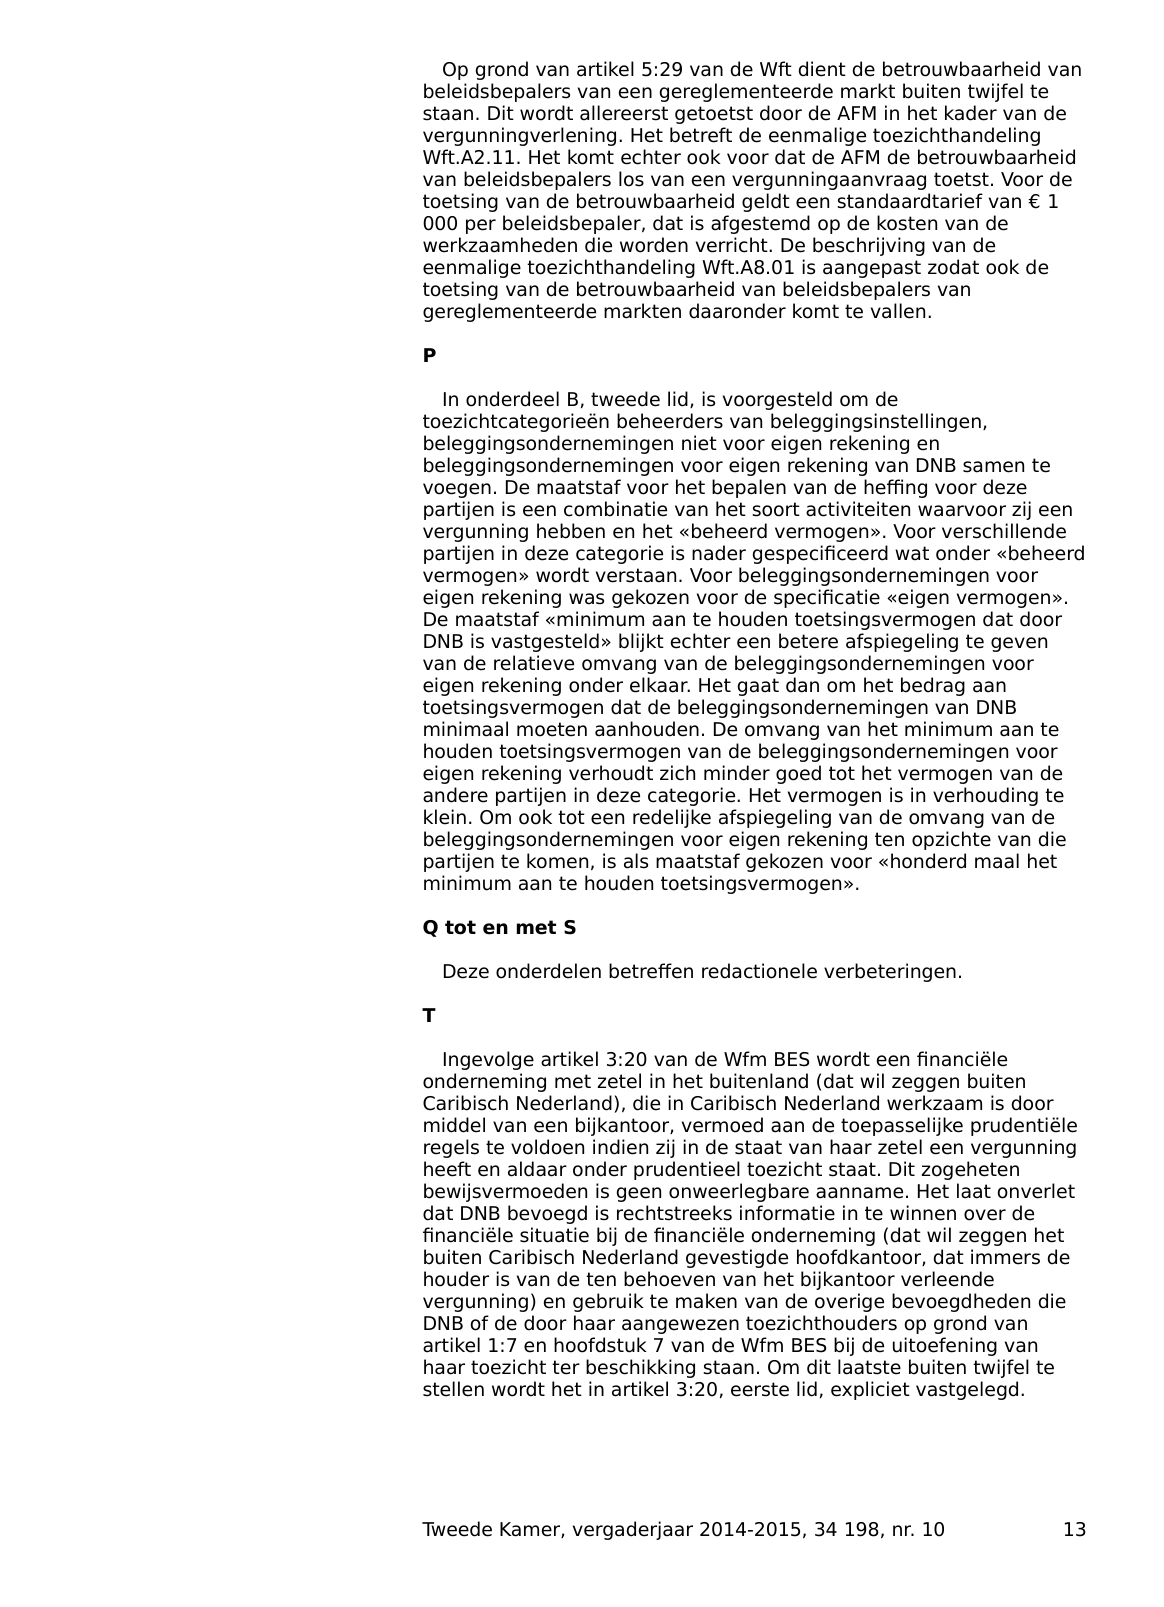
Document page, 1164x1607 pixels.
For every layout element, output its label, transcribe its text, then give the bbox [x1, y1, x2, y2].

subtitle Q tot en met S [422, 917, 1087, 939]
text Deze onderdelen betreffen redactionele verbeteringen. [422, 961, 1087, 983]
text Op grond van artikel 5:29 van de Wft dient de betrouwbaarheid van beleidsbepalers van een gereglementeerde markt buiten twijfel te staan. Dit wordt allereerst getoetst door de AFM in het kader van de vergunningverlening. Het betreft de eenmalige toezichthandeling Wft.A2.11. Het komt echter ook voor dat de AFM de betrouwbaarheid van beleidsbepalers los van een vergunningaanvraag toetst. Voor de toetsing van de betrouwbaarheid geldt een standaardtarief van € 1 000 per beleidsbepaler, dat is afgestemd op de kosten van de werkzaamheden die worden verricht. De beschrijving van de eenmalige toezichthandeling Wft.A8.01 is aangepast zodat ook de toetsing van de betrouwbaarheid van beleidsbepalers van gereglementeerde markten daaronder komt te vallen. [422, 59, 1087, 323]
subtitle P [422, 345, 1087, 367]
text Ingevolge artikel 3:20 van de Wfm BES wordt een financiële onderneming met zetel in het buitenland (dat wil zeggen buiten Caribisch Nederland), die in Caribisch Nederland werkzaam is door middel van een bijkantoor, vermoed aan de toepasselijke prudentiële regels te voldoen indien zij in de staat van haar zetel een vergunning heeft en aldaar onder prudentieel toezicht staat. Dit zogeheten bewijsvermoeden is geen onweerlegbare aanname. Het laat onverlet dat DNB bevoegd is rechtstreeks informatie in te winnen over de financiële situatie bij de financiële onderneming (dat wil zeggen het buiten Caribisch Nederland gevestigde hoofdkantoor, dat immers de houder is van de ten behoeven van het bijkantoor verleende vergunning) en gebruik te maken van de overige bevoegdheden die DNB of de door haar aangewezen toezichthouders op grond van artikel 1:7 en hoofdstuk 7 van de Wfm BES bij de uitoefening van haar toezicht ter beschikking staan. Om dit laatste buiten twijfel te stellen wordt het in artikel 3:20, eerste lid, expliciet vastgelegd. [422, 1049, 1087, 1401]
subtitle T [422, 1005, 1087, 1027]
text In onderdeel B, tweede lid, is voorgesteld om de toezichtcategorieën beheerders van beleggingsinstellingen, beleggingsondernemingen niet voor eigen rekening en beleggingsondernemingen voor eigen rekening van DNB samen te voegen. De maatstaf voor het bepalen van de heffing voor deze partijen is een combinatie van het soort activiteiten waarvoor zij een vergunning hebben en het «beheerd vermogen». Voor verschillende partijen in deze categorie is nader gespecificeerd wat onder «beheerd vermogen» wordt verstaan. Voor beleggingsondernemingen voor eigen rekening was gekozen voor de specificatie «eigen vermogen». De maatstaf «minimum aan te houden toetsingsvermogen dat door DNB is vastgesteld» blijkt echter een betere afspiegeling te geven van de relatieve omvang van de beleggingsondernemingen voor eigen rekening onder elkaar. Het gaat dan om het bedrag aan toetsingsvermogen dat de beleggingsondernemingen van DNB minimaal moeten aanhouden. De omvang van het minimum aan te houden toetsingsvermogen van de beleggingsondernemingen voor eigen rekening verhoudt zich minder goed tot het vermogen van de andere partijen in deze categorie. Het vermogen is in verhouding te klein. Om ook tot een redelijke afspiegeling van de omvang van de beleggingsondernemingen voor eigen rekening ten opzichte van die partijen te komen, is als maatstaf gekozen voor «honderd maal het minimum aan te houden toetsingsvermogen». [422, 389, 1087, 895]
